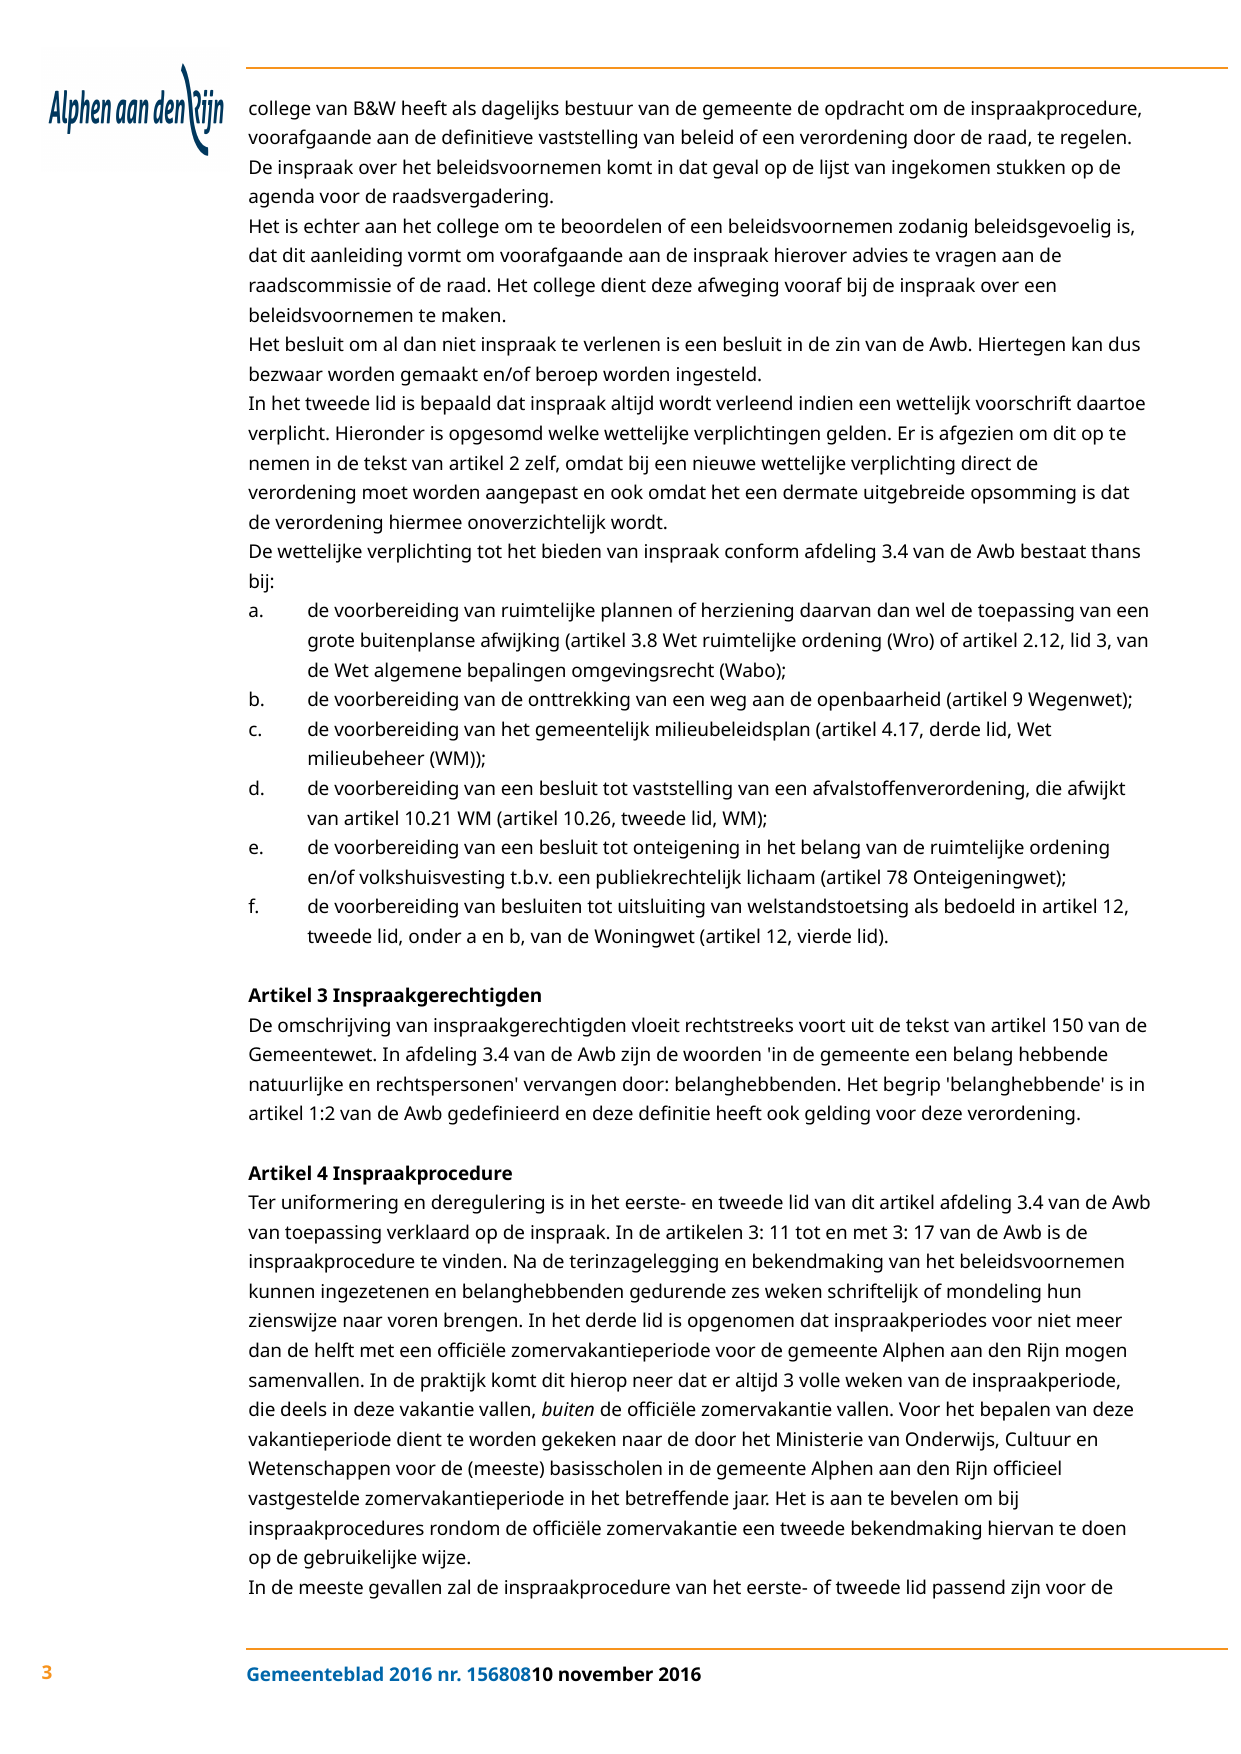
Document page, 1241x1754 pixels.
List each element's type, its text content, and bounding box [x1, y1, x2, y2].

text De omschrijving van inspraakgerechtigden vloeit rechtstreeks voort uit de tekst van artikel 150 van de Gemeentewet. In afdeling 3.4 van de Awb zijn de woorden 'in de gemeente een belang hebbende natuurlijke en rechtspersonen' vervangen door: belanghebbenden. Het begrip 'belanghebbende' is in artikel 1:2 van de Awb gedefinieerd en deze definitie heeft ook gelding voor deze verordening. [248, 1012, 1152, 1126]
text college van B&W heeft als dagelijks bestuur van de gemeente de opdracht om de inspraakprocedure, voorafgaande aan de definitieve vaststelling van beleid of een verordening door de raad, te regelen. De inspraak over het beleidsvoornemen komt in dat geval op de lijst van ingekomen stukken op de agenda voor de raadsvergadering. [248, 95, 1152, 209]
text Artikel 3 Inspraakgerechtigden [248, 982, 1152, 1008]
list de voorbereiding van een besluit tot vaststelling van een afvalstoffenverordening, die afwijkt [248, 775, 1152, 801]
list de voorbereiding van het gemeentelijk milieubeleidsplan (artikel 4.17, derde lid, Wet milieubeheer (WM)); [248, 716, 1152, 771]
text In de meeste gevallen zal de inspraakprocedure van het eerste- of tweede lid passend zijn voor de [248, 1574, 1152, 1600]
text Het is echter aan het college om te beoordelen of een beleidsvoornemen zodanig beleidsgevoelig is, dat dit aanleiding vormt om voorafgaande aan de inspraak hierover advies te vragen aan de raadscommissie of de raad. Het college dient deze afweging vooraf bij de inspraak over een beleidsvoornemen te maken. [248, 213, 1152, 328]
list de voorbereiding van besluiten tot uitsluiting van welstandstoetsing als bedoeld in artikel 12, [248, 893, 1152, 919]
text Het besluit om al dan niet inspraak te verlenen is een besluit in de zin van de Awb. Hiertegen kan dus bezwaar worden gemaakt en/of beroep worden ingesteld. [248, 331, 1152, 387]
text De wettelijke verplichting tot het bieden van inspraak conform afdeling 3.4 van de Awb bestaat thans bij: [248, 538, 1152, 594]
text Ter uniformering en deregulering is in het eerste- en tweede lid van dit artikel afdeling 3.4 van de Awb van toepassing verklaard op de inspraak. In de artikelen 3: 11 tot en met 3: 17 van de Awb is de inspraakprocedure te vinden. Na de terinzagelegging en bekendmaking van het beleidsvoornemen kunnen ingezetenen en belanghebbenden gedurende zes weken schriftelijk of mondeling hun zienswijze naar voren brengen. In het derde lid is opgenomen dat inspraakperiodes voor niet meer dan de helft met een officiële zomervakantieperiode voor de gemeente Alphen aan den Rijn mogen samenvallen. In de praktijk komt dit hierop neer dat er altijd 3 volle weken van de inspraakperiode, die deels in deze vakantie vallen, buiten de officiële zomervakantie vallen. Voor het bepalen van deze vakantieperiode dient te worden gekeken naar de door het Ministerie van Onderwijs, Cultuur en Wetenschappen voor de (meeste) basisscholen in de gemeente Alphen aan den Rijn officieel vastgestelde zomervakantieperiode in het betreffende jaar. Het is aan te bevelen om bij inspraakprocedures rondom de officiële zomervakantie een tweede bekendmaking hiervan te doen op de gebruikelijke wijze. [248, 1189, 1152, 1570]
picture [41, 47, 231, 172]
list de voorbereiding van de onttrekking van een weg aan de openbaarheid (artikel 9 Wegenwet); [248, 686, 1152, 712]
list de voorbereiding van ruimtelijke plannen of herziening daarvan dan wel de toepassing van een [248, 598, 1152, 623]
list tweede lid, onder a en b, van de Woningwet (artikel 12, vierde lid). [248, 923, 1152, 949]
list grote buitenplanse afwijking (artikel 3.8 Wet ruimtelijke ordening (Wro) of artikel 2.12, lid 3, van de Wet algemene bepalingen omgevingsrecht (Wabo); [248, 627, 1152, 683]
list van artikel 10.21 WM (artikel 10.26, tweede lid, WM); [248, 805, 1152, 831]
list de voorbereiding van een besluit tot onteigening in het belang van de ruimtelijke ordening [248, 834, 1152, 860]
text Artikel 4 Inspraakprocedure [248, 1160, 1152, 1186]
list en/of volkshuisvesting t.b.v. een publiekrechtelijk lichaam (artikel 78 Onteigeningwet); [248, 864, 1152, 890]
text In het tweede lid is bepaald dat inspraak altijd wordt verleend indien een wettelijk voorschrift daartoe verplicht. Hieronder is opgesomd welke wettelijke verplichtingen gelden. Er is afgezien om dit op te nemen in de tekst van artikel 2 zelf, omdat bij een nieuwe wettelijke verplichting direct de verordening moet worden aangepast en ook omdat het een dermate uitgebreide opsomming is dat de verordening hiermee onoverzichtelijk wordt. [248, 391, 1152, 535]
